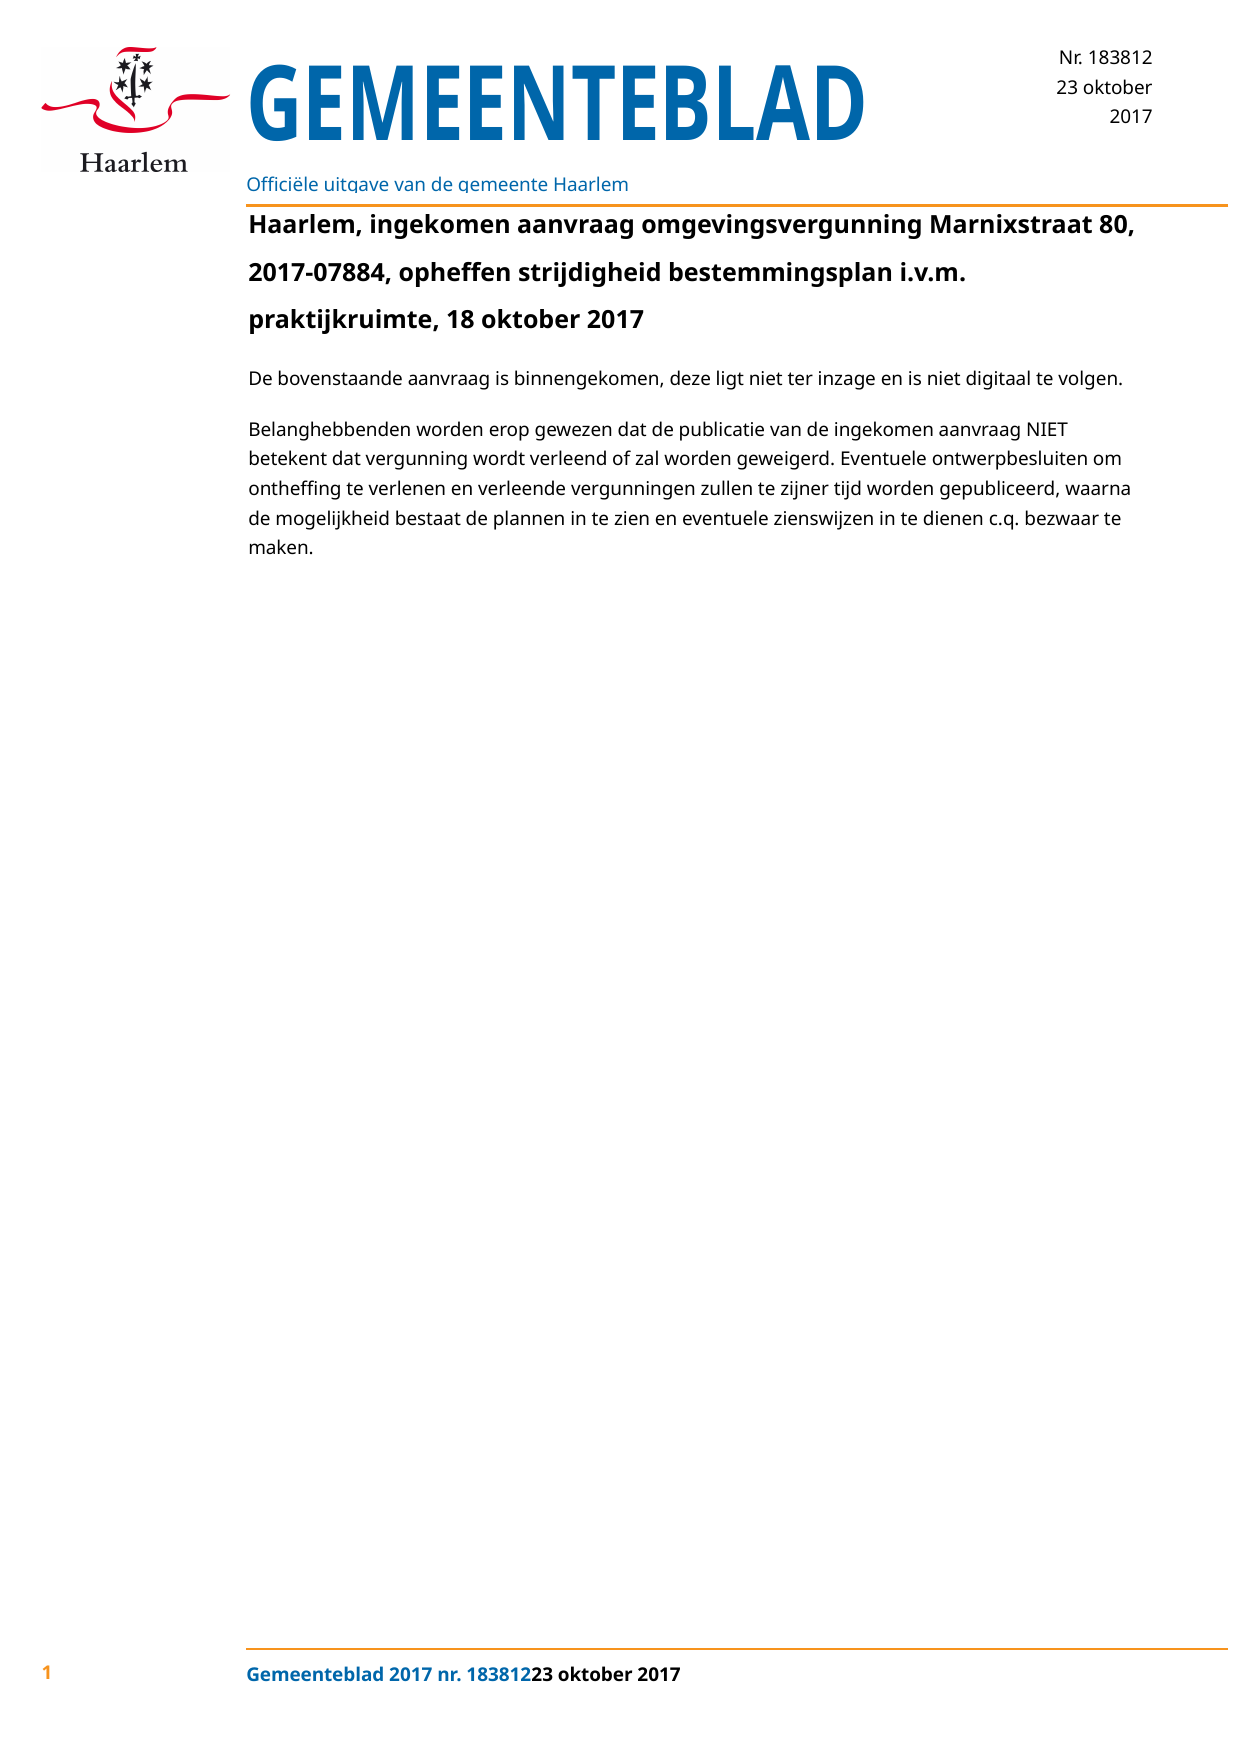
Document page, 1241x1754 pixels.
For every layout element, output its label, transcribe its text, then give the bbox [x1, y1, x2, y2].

text De bovenstaande aanvraag is binnengekomen, deze ligt niet ter inzage en is niet digitaal te volgen. [248, 366, 1152, 391]
text Haarlem, ingekomen aanvraag omgevingsvergunning Marnixstraat 80, 2017-07884, opheffen strijdigheid bestemmingsplan i.v.m. praktijkruimte, 18 oktober 2017 [248, 207, 1152, 336]
text Belanghebbenden worden erop gewezen dat de publicatie van de ingekomen aanvraag NIET betekent dat vergunning wordt verleend of zal worden geweigerd. Eventuele ontwerpbesluiten om ontheffing te verlenen en verleende vergunningen zullen te zijner tijd worden gepubliceerd, waarna de mogelijkheid bestaat de plannen in te zien en eventuele zienswijzen in te dienen c.q. bezwaar te maken. [248, 416, 1152, 560]
picture [41, 47, 231, 172]
